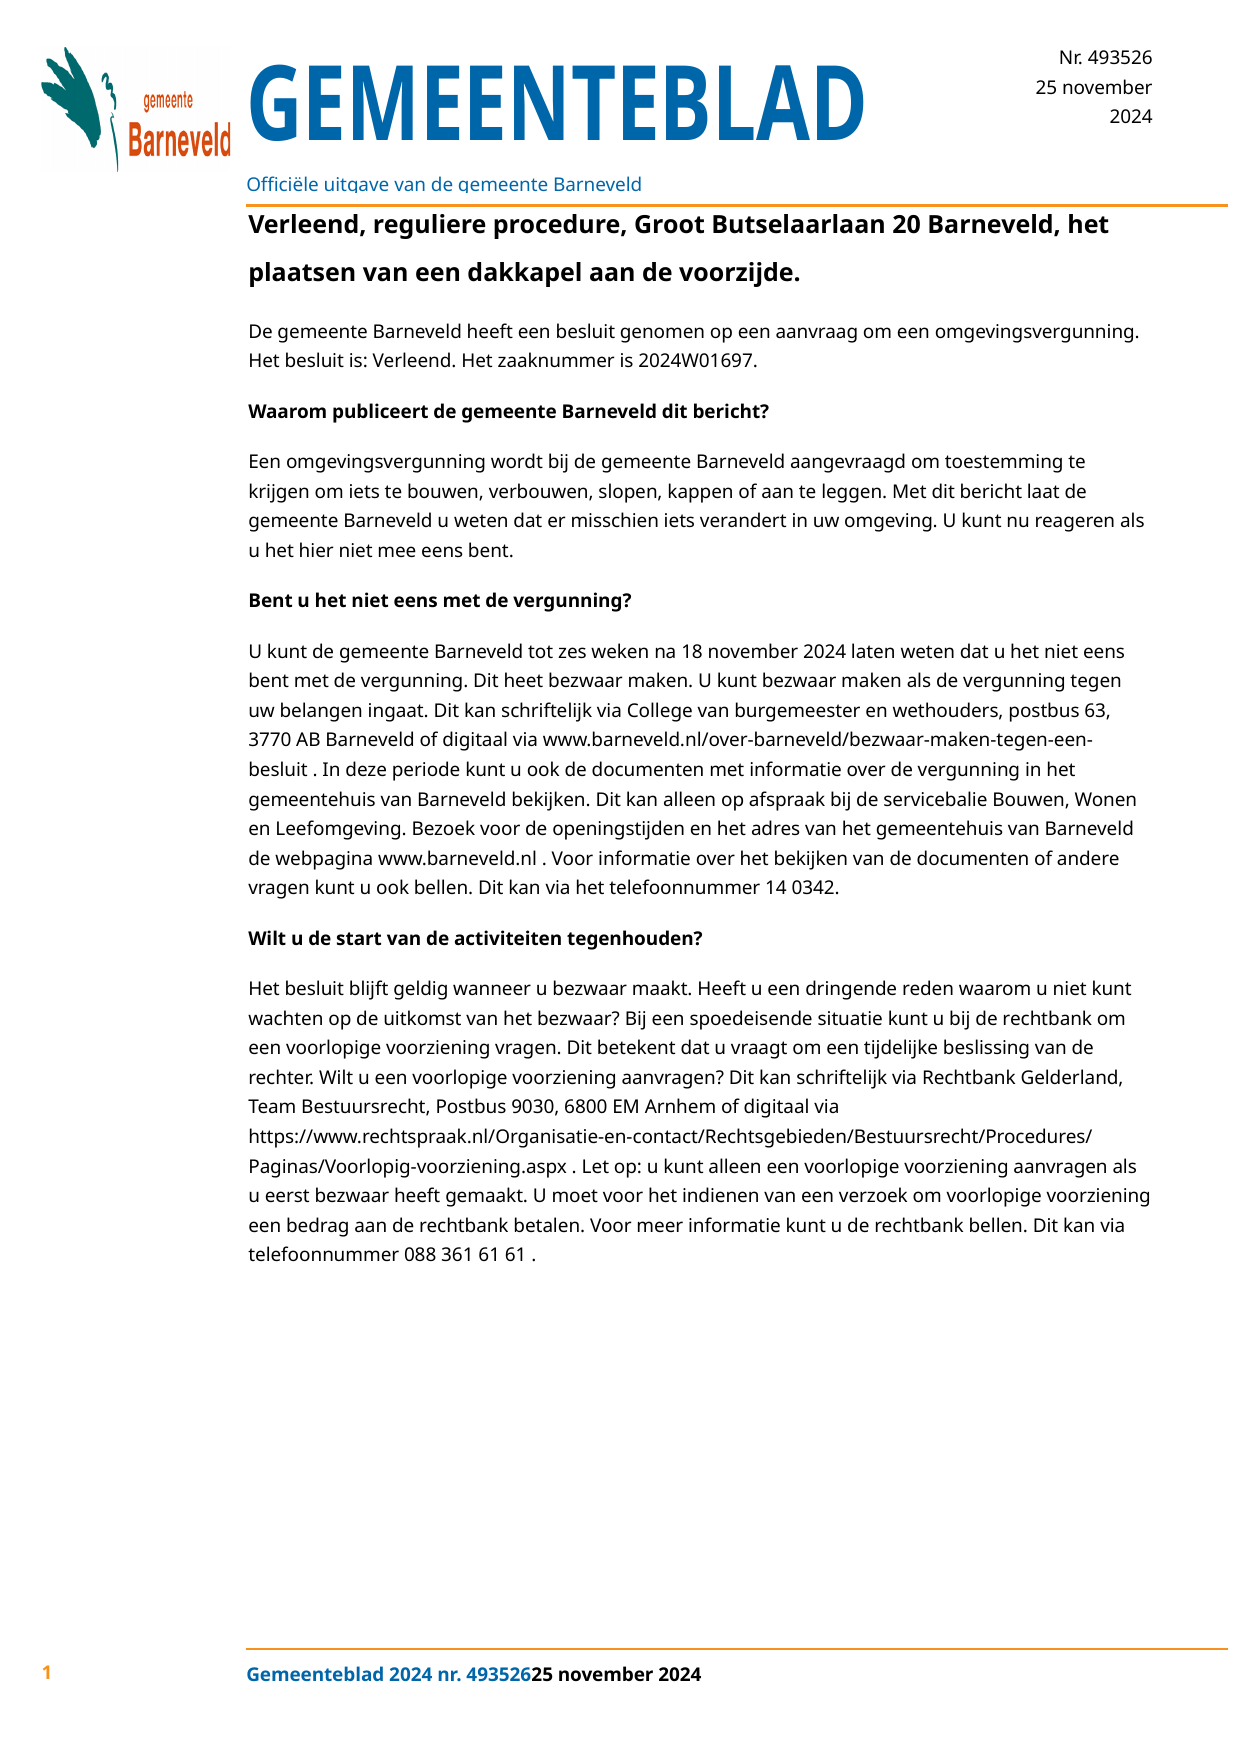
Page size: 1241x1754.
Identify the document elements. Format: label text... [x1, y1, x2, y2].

text Een omgevingsvergunning wordt bij de gemeente Barneveld aangevraagd om toestemming te krijgen om iets te bouwen, verbouwen, slopen, kappen of aan te leggen. Met dit bericht laat de gemeente Barneveld u weten dat er misschien iets verandert in uw omgeving. U kunt nu reageren als u het hier niet mee eens bent. [248, 448, 1152, 563]
text U kunt de gemeente Barneveld tot zes weken na 18 november 2024 laten weten dat u het niet eens bent met de vergunning. Dit heet bezwaar maken. U kunt bezwaar maken als de vergunning tegen uw belangen ingaat. Dit kan schriftelijk via College van burgemeester en wethouders, postbus 63, 3770 AB Barneveld of digitaal via www.barneveld.nl/over-barneveld/bezwaar-maken-tegen-een-besluit . In deze periode kunt u ook de documenten met informatie over de vergunning in het gemeentehuis van Barneveld bekijken. Dit kan alleen op afspraak bij de servicebalie Bouwen, Wonen en Leefomgeving. Bezoek voor de openingstijden en het adres van het gemeentehuis van Barneveld de webpagina www.barneveld.nl . Voor informatie over het bekijken van de documenten of andere vragen kunt u ook bellen. Dit kan via het telefoonnummer 14 0342. [248, 638, 1152, 900]
text De gemeente Barneveld heeft een besluit genomen op een aanvraag om een omgevingsvergunning. Het besluit is: Verleend. Het zaaknummer is 2024W01697. [248, 318, 1152, 373]
text Wilt u de start van de activiteiten tegenhouden? [248, 925, 1152, 951]
text Waarom publiceert de gemeente Barneveld dit bericht? [248, 398, 1152, 424]
text Het besluit blijft geldig wanneer u bezwaar maakt. Heeft u een dringende reden waarom u niet kunt wachten op de uitkomst van het bezwaar? Bij een spoedeisende situatie kunt u bij de rechtbank om een voorlopige voorziening vragen. Dit betekent dat u vraagt om een tijdelijke beslissing van de rechter. Wilt u een voorlopige voorziening aanvragen? Dit kan schriftelijk via Rechtbank Gelderland, Team Bestuursrecht, Postbus 9030, 6800 EM Arnhem of digitaal via https://www.rechtspraak.nl/Organisatie-en-contact/Rechtsgebieden/Bestuursrecht/Procedures/Paginas/Voorlopig-voorziening.aspx . Let op: u kunt alleen een voorlopige voorziening aanvragen als u eerst bezwaar heeft gemaakt. U moet voor het indienen van een verzoek om voorlopige voorziening een bedrag aan de rechtbank betalen. Voor meer informatie kunt u de rechtbank bellen. Dit kan via telefoonnummer 088 361 61 61 . [248, 975, 1152, 1267]
text Verleend, reguliere procedure, Groot Butselaarlaan 20 Barneveld, het plaatsen van een dakkapel aan de voorzijde. [248, 207, 1152, 288]
text Bent u het niet eens met de vergunning? [248, 587, 1152, 613]
picture [41, 47, 231, 172]
